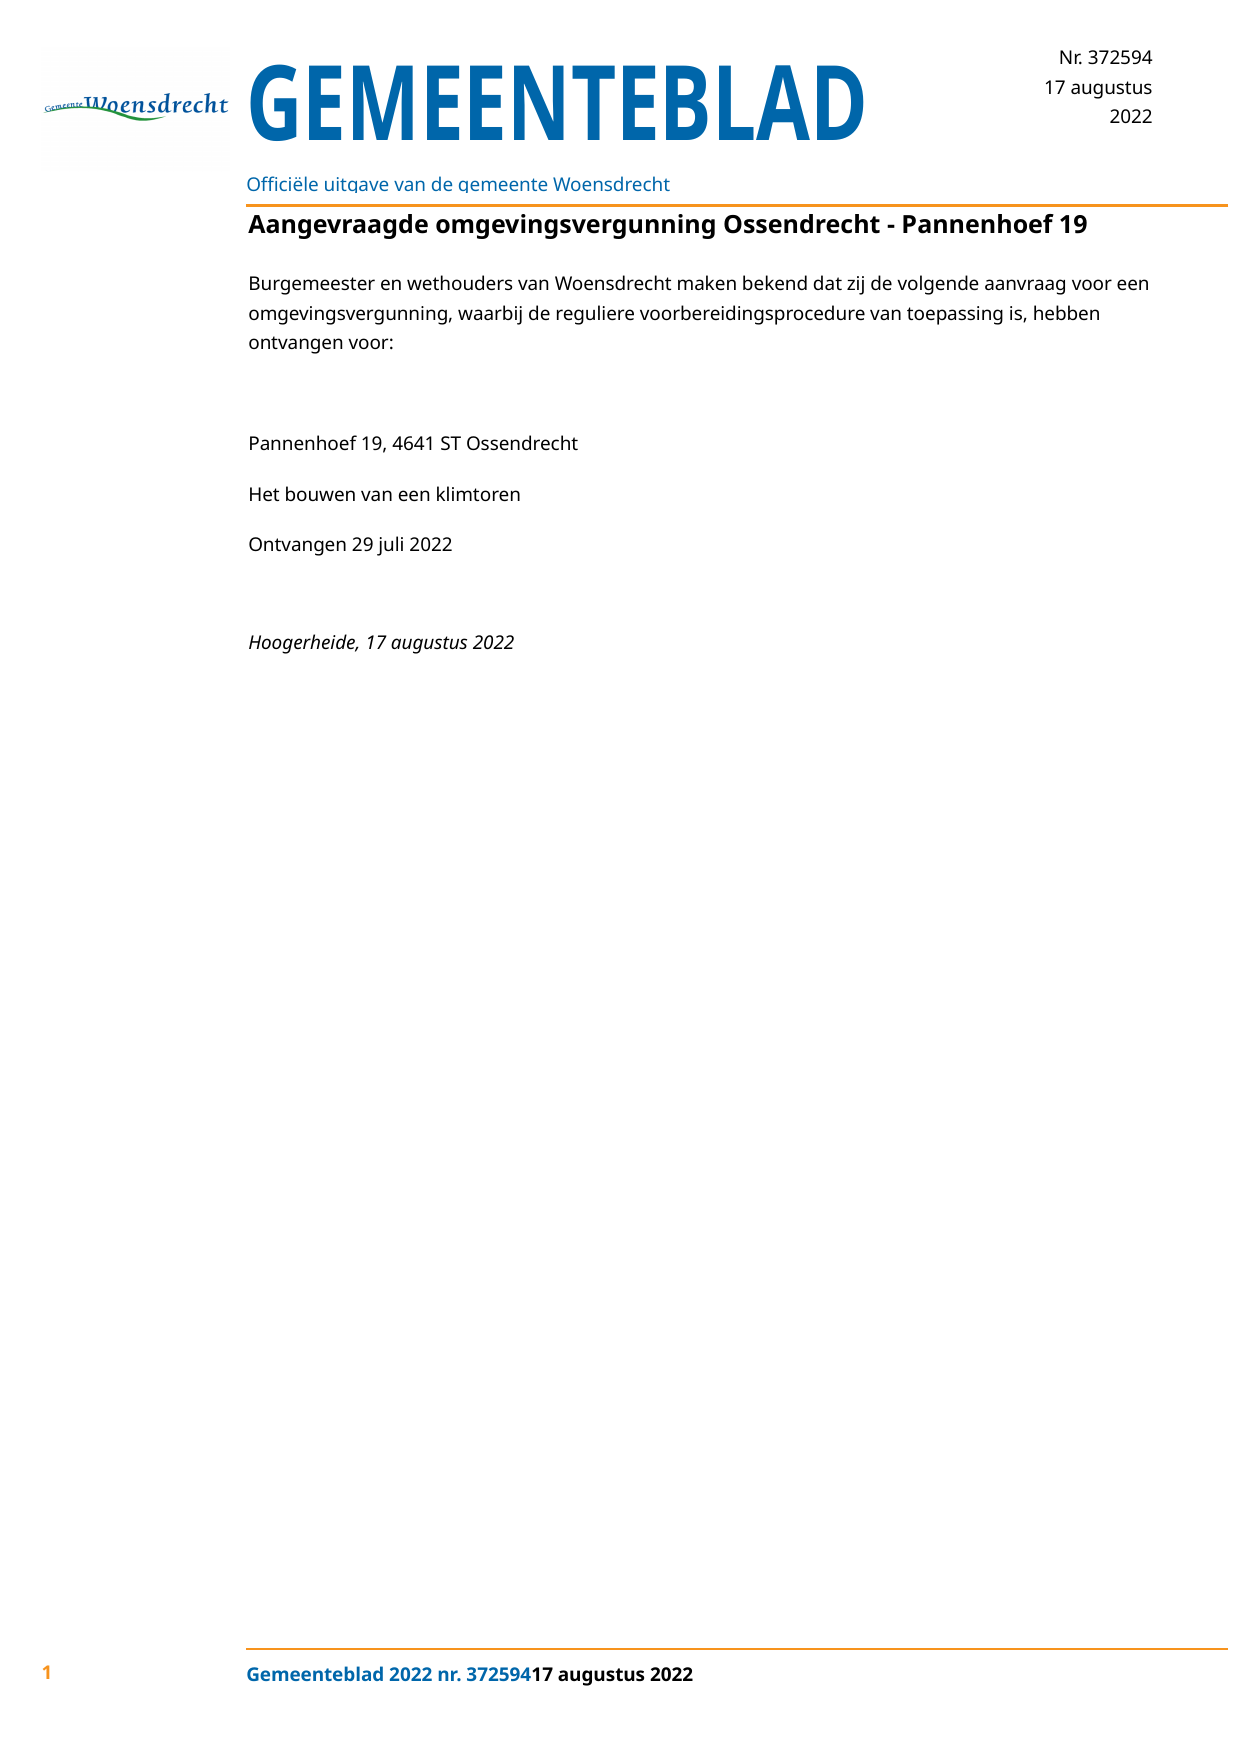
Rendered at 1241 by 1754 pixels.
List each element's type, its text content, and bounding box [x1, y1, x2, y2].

text Aangevraagde omgevingsvergunning Ossendrecht - Pannenhoef 19 [248, 207, 1152, 241]
text Pannenhoef 19, 4641 ST Ossendrecht [248, 430, 1152, 456]
text Burgemeester en wethouders van Woensdrecht maken bekend dat zij de volgende aanvraag voor een omgevingsvergunning, waarbij de reguliere voorbereidingsprocedure van toepassing is, hebben ontvangen voor: [248, 270, 1152, 355]
text Ontvangen 29 juli 2022 [248, 531, 1152, 557]
text Hoogerheide, 17 augustus 2022 [248, 629, 1152, 655]
text Het bouwen van een klimtoren [248, 481, 1152, 506]
picture [41, 47, 231, 172]
